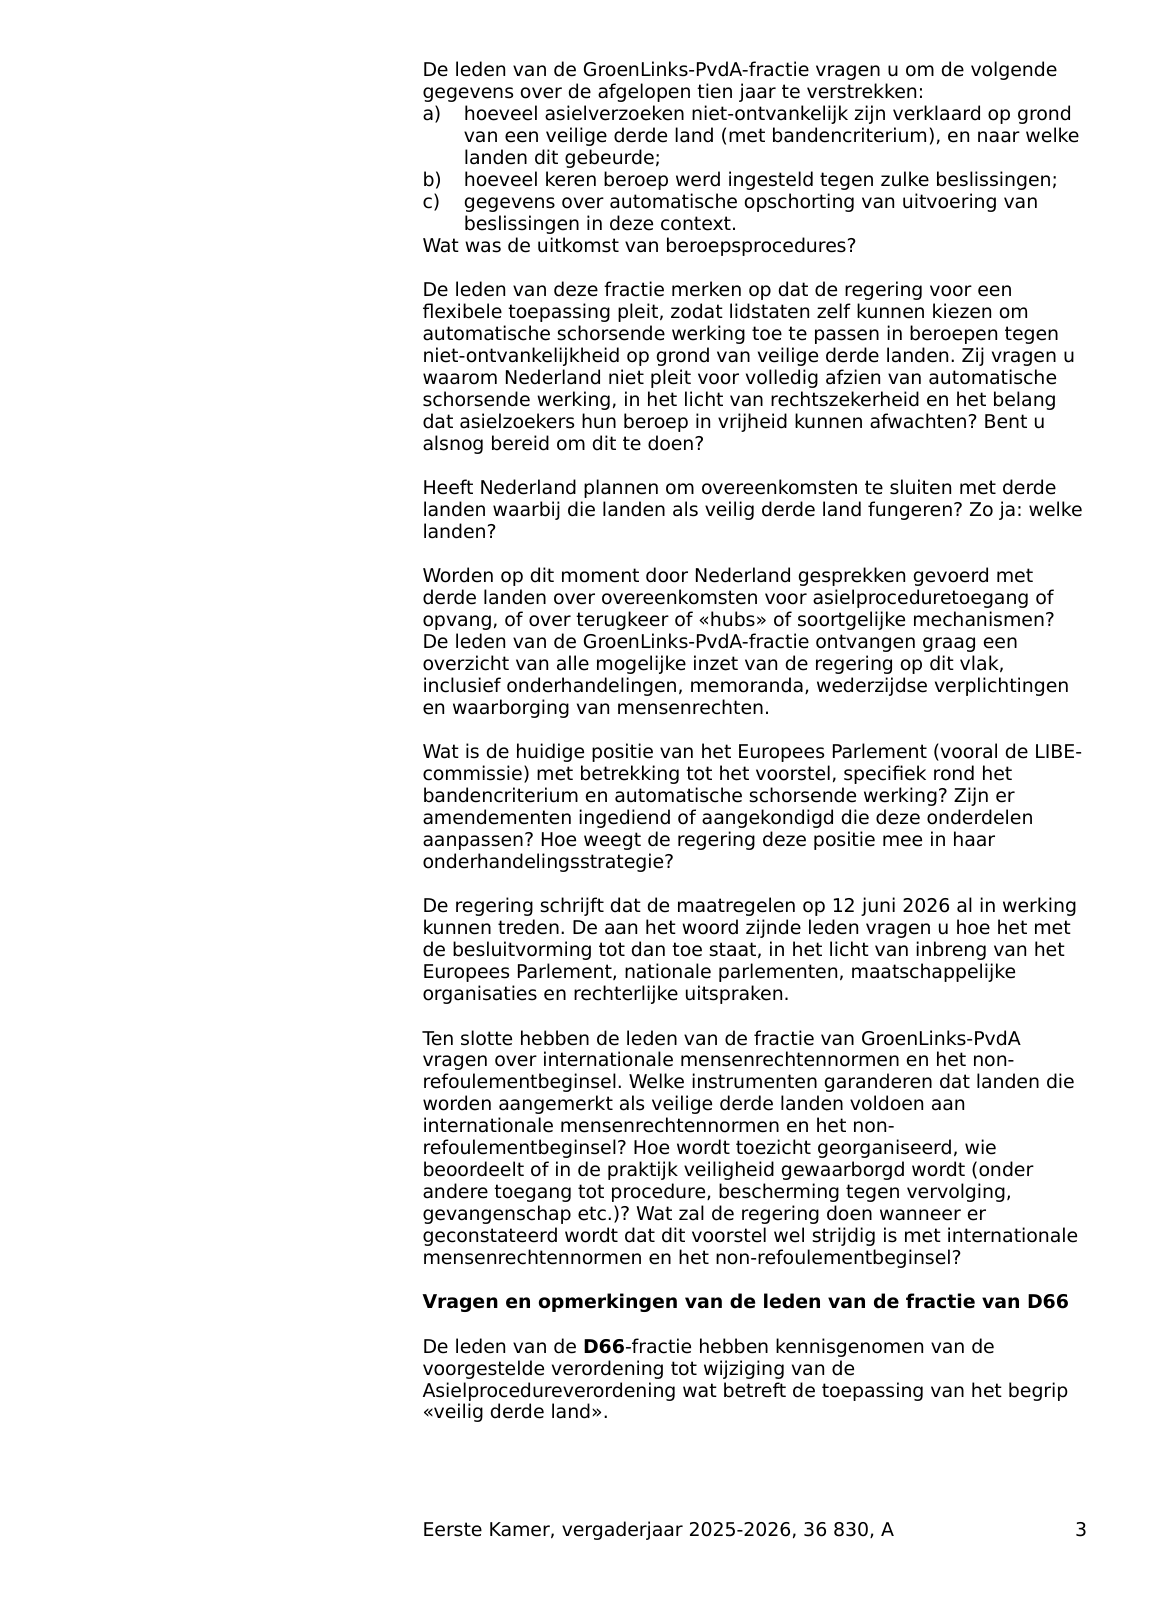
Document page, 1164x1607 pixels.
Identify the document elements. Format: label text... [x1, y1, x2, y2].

text De leden van de GroenLinks-PvdA-fractie vragen u om de volgende gegevens over de afgelopen tien jaar te verstrekken: [422, 59, 1087, 103]
text De leden van de D66-fractie hebben kennisgenomen van de voorgestelde verordening tot wijziging van de Asielprocedureverordening wat betreft de toepassing van het begrip «veilig derde land». [422, 1336, 1087, 1423]
text De regering schrijft dat de maatregelen op 12 juni 2026 al in werking kunnen treden. De aan het woord zijnde leden vragen u hoe het met de besluitvorming tot dan toe staat, in het licht van inbreng van het Europees Parlement, nationale parlementen, maatschappelijke organisaties en rechterlijke uitspraken. [422, 895, 1087, 1005]
subtitle Vragen en opmerkingen van de leden van de fractie van D66 [422, 1291, 1087, 1313]
text De leden van deze fractie merken op dat de regering voor een flexibele toepassing pleit, zodat lidstaten zelf kunnen kiezen om automatische schorsende werking toe te passen in beroepen tegen niet-ontvankelijkheid op grond van veilige derde landen. Zij vragen u waarom Nederland niet pleit voor volledig afzien van automatische schorsende werking, in het licht van rechtszekerheid en het belang dat asielzoekers hun beroep in vrijheid kunnen afwachten? Bent u alsnog bereid om dit te doen? [422, 279, 1087, 455]
text Heeft Nederland plannen om overeenkomsten te sluiten met derde landen waarbij die landen als veilig derde land fungeren? Zo ja: welke landen? [422, 477, 1087, 543]
text Ten slotte hebben de leden van de fractie van GroenLinks-PvdA vragen over internationale mensenrechtennormen en het non-refoulementbeginsel. Welke instrumenten garanderen dat landen die worden aangemerkt als veilige derde landen voldoen aan internationale mensenrechtennormen en het non-refoulementbeginsel? Hoe wordt toezicht georganiseerd, wie beoordeelt of in de praktijk veiligheid gewaarborgd wordt (onder andere toegang tot procedure, bescherming tegen vervolging, gevangenschap etc.)? Wat zal de regering doen wanneer er geconstateerd wordt dat dit voorstel wel strijdig is met internationale mensenrechtennormen en het non-refoulementbeginsel? [422, 1027, 1087, 1269]
text Wat is de huidige positie van het Europees Parlement (vooral de LIBE-commissie) met betrekking tot het voorstel, specifiek rond het bandencriterium en automatische schorsende werking? Zijn er amendementen ingediend of aangekondigd die deze onderdelen aanpassen? Hoe weegt de regering deze positie mee in haar onderhandelingsstrategie? [422, 741, 1087, 873]
text b) hoeveel keren beroep werd ingesteld tegen zulke beslissingen; [422, 169, 1087, 191]
text Wat was de uitkomst van beroepsprocedures? [422, 235, 1087, 257]
text a) hoeveel asielverzoeken niet-ontvankelijk zijn verklaard op grond van een veilige derde land (met bandencriterium), en naar welke landen dit gebeurde; [422, 103, 1087, 169]
text Worden op dit moment door Nederland gesprekken gevoerd met derde landen over overeenkomsten voor asielproceduretoegang of opvang, of over terugkeer of «hubs» of soortgelijke mechanismen? De leden van de GroenLinks-PvdA-fractie ontvangen graag een overzicht van alle mogelijke inzet van de regering op dit vlak, inclusief onderhandelingen, memoranda, wederzijdse verplichtingen en waarborging van mensenrechten. [422, 565, 1087, 719]
text c) gegevens over automatische opschorting van uitvoering van beslissingen in deze context. [422, 191, 1087, 235]
